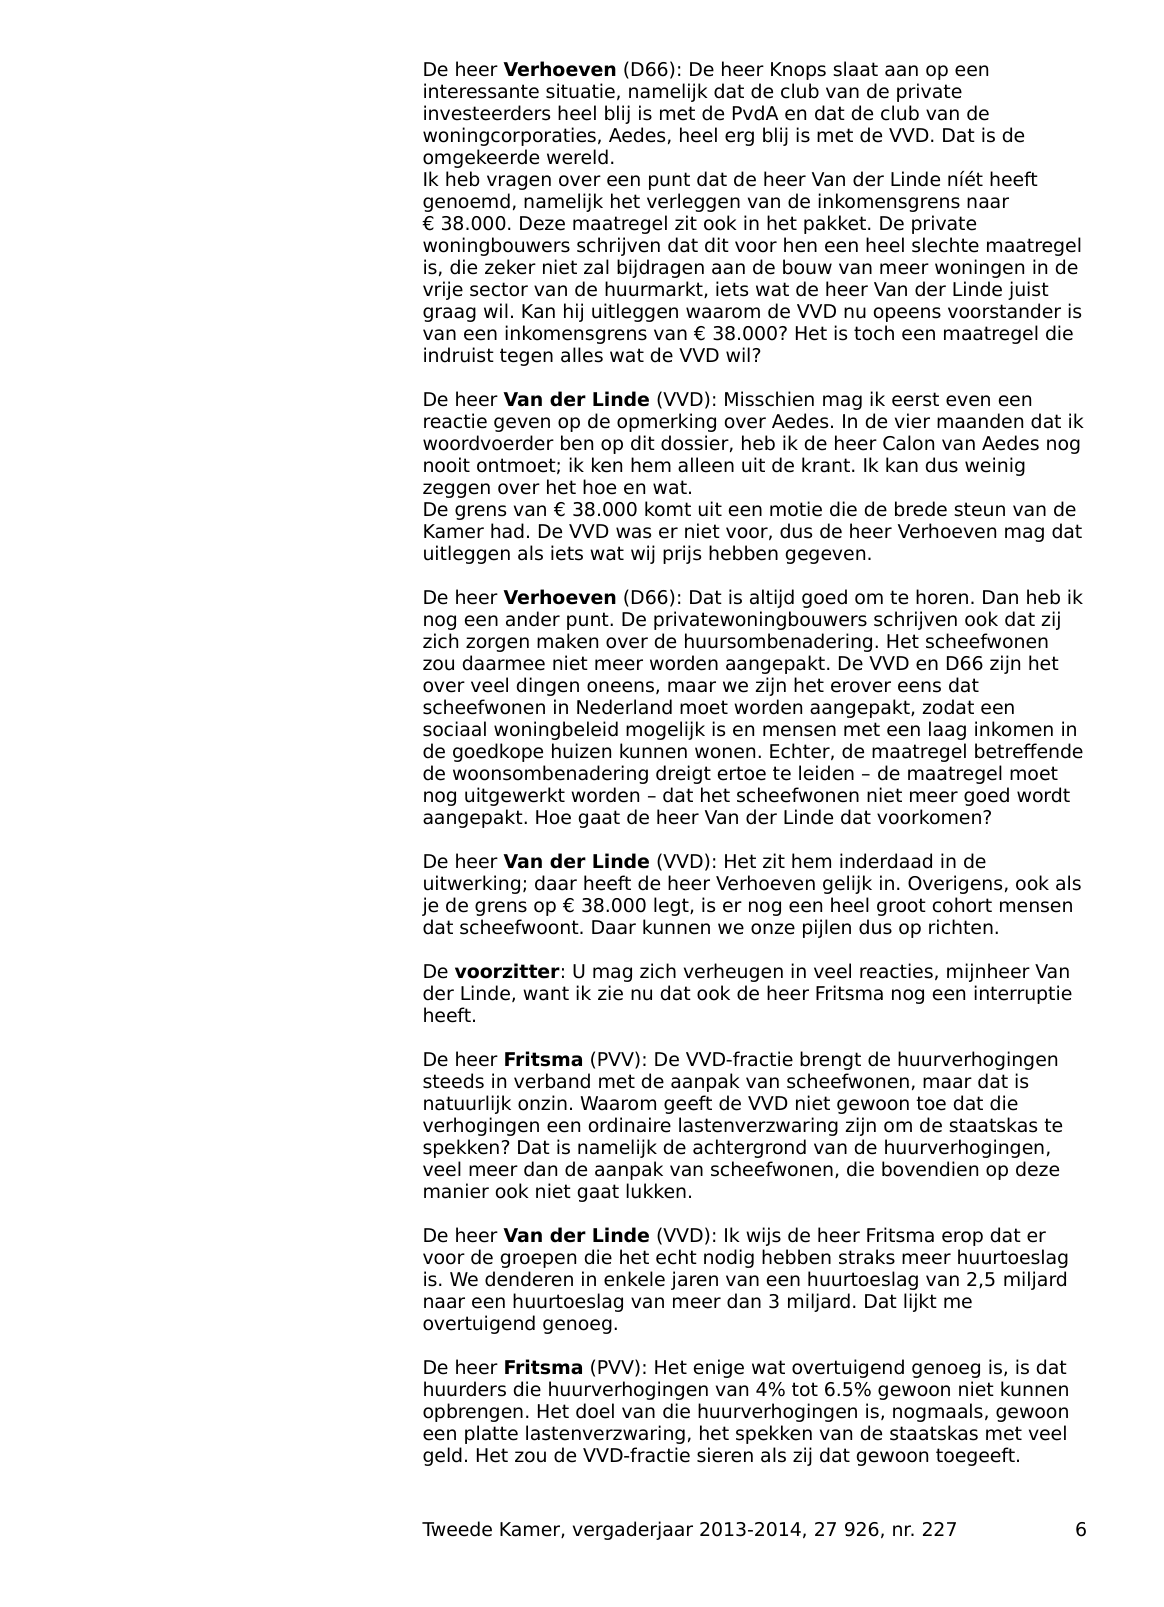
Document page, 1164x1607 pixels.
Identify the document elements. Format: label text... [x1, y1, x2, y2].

text Ik heb vragen over een punt dat de heer Van der Linde níét heeft genoemd, namelijk het verleggen van de inkomensgrens naar € 38.000. Deze maatregel zit ook in het pakket. De private woningbouwers schrijven dat dit voor hen een heel slechte maatregel is, die zeker niet zal bijdragen aan de bouw van meer woningen in de vrije sector van de huurmarkt, iets wat de heer Van der Linde juist graag wil. Kan hij uitleggen waarom de VVD nu opeens voorstander is van een inkomensgrens van € 38.000? Het is toch een maatregel die indruist tegen alles wat de VVD wil? [422, 169, 1087, 367]
text De heer Fritsma (PVV): De VVD-fractie brengt de huurverhogingen steeds in verband met de aanpak van scheefwonen, maar dat is natuurlijk onzin. Waarom geeft de VVD niet gewoon toe dat die verhogingen een ordinaire lastenverzwaring zijn om de staatskas te spekken? Dat is namelijk de achtergrond van de huurverhogingen, veel meer dan de aanpak van scheefwonen, die bovendien op deze manier ook niet gaat lukken. [422, 1049, 1087, 1203]
text De heer Van der Linde (VVD): Ik wijs de heer Fritsma erop dat er voor de groepen die het echt nodig hebben straks meer huurtoeslag is. We denderen in enkele jaren van een huurtoeslag van 2,5 miljard naar een huurtoeslag van meer dan 3 miljard. Dat lijkt me overtuigend genoeg. [422, 1225, 1087, 1335]
text De voorzitter: U mag zich verheugen in veel reacties, mijnheer Van der Linde, want ik zie nu dat ook de heer Fritsma nog een interruptie heeft. [422, 961, 1087, 1027]
text De heer Verhoeven (D66): Dat is altijd goed om te horen. Dan heb ik nog een ander punt. De privatewoningbouwers schrijven ook dat zij zich zorgen maken over de huursombenadering. Het scheefwonen zou daarmee niet meer worden aangepakt. De VVD en D66 zijn het over veel dingen oneens, maar we zijn het erover eens dat scheefwonen in Nederland moet worden aangepakt, zodat een sociaal woningbeleid mogelijk is en mensen met een laag inkomen in de goedkope huizen kunnen wonen. Echter, de maatregel betreffende de woonsombenadering dreigt ertoe te leiden – de maatregel moet nog uitgewerkt worden – dat het scheefwonen niet meer goed wordt aangepakt. Hoe gaat de heer Van der Linde dat voorkomen? [422, 587, 1087, 829]
text De heer Fritsma (PVV): Het enige wat overtuigend genoeg is, is dat huurders die huurverhogingen van 4% tot 6.5% gewoon niet kunnen opbrengen. Het doel van die huurverhogingen is, nogmaals, gewoon een platte lastenverzwaring, het spekken van de staatskas met veel geld. Het zou de VVD-fractie sieren als zij dat gewoon toegeeft. [422, 1357, 1087, 1467]
text De heer Van der Linde (VVD): Misschien mag ik eerst even een reactie geven op de opmerking over Aedes. In de vier maanden dat ik woordvoerder ben op dit dossier, heb ik de heer Calon van Aedes nog nooit ontmoet; ik ken hem alleen uit de krant. Ik kan dus weinig zeggen over het hoe en wat. [422, 389, 1087, 499]
text De grens van € 38.000 komt uit een motie die de brede steun van de Kamer had. De VVD was er niet voor, dus de heer Verhoeven mag dat uitleggen als iets wat wij prijs hebben gegeven. [422, 499, 1087, 565]
text De heer Verhoeven (D66): De heer Knops slaat aan op een interessante situatie, namelijk dat de club van de private investeerders heel blij is met de PvdA en dat de club van de woningcorporaties, Aedes, heel erg blij is met de VVD. Dat is de omgekeerde wereld. [422, 59, 1087, 169]
text De heer Van der Linde (VVD): Het zit hem inderdaad in de uitwerking; daar heeft de heer Verhoeven gelijk in. Overigens, ook als je de grens op € 38.000 legt, is er nog een heel groot cohort mensen dat scheefwoont. Daar kunnen we onze pijlen dus op richten. [422, 851, 1087, 939]
